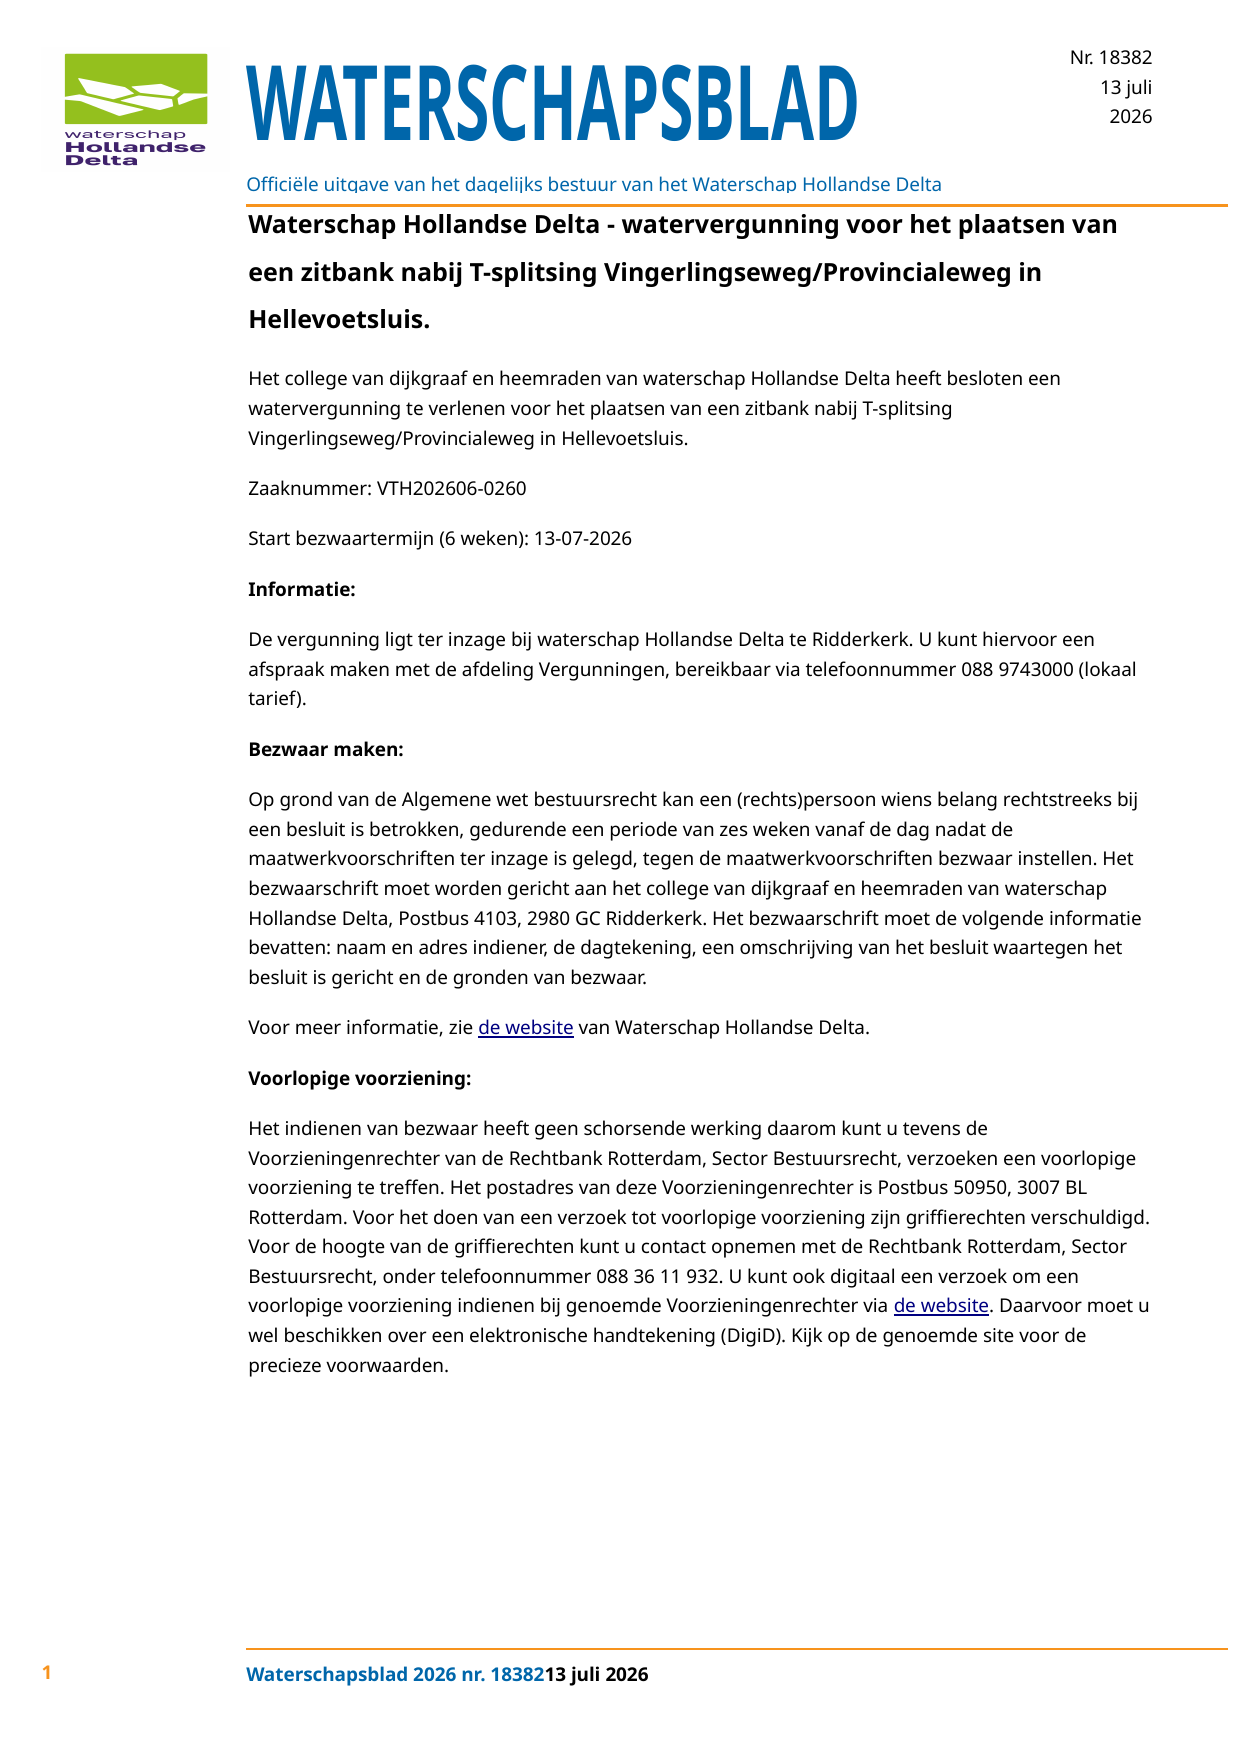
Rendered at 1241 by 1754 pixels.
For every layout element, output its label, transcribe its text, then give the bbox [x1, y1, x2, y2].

text Het college van dijkgraaf en heemraden van waterschap Hollandse Delta heeft besloten een watervergunning te verlenen voor het plaatsen van een zitbank nabij T-splitsing Vingerlingseweg/Provincialeweg in Hellevoetsluis. [248, 366, 1152, 450]
text Het indienen van bezwaar heeft geen schorsende werking daarom kunt u tevens de Voorzieningenrechter van de Rechtbank Rotterdam, Sector Bestuursrecht, verzoeken een voorlopige voorziening te treffen. Het postadres van deze Voorzieningenrechter is Postbus 50950, 3007 BL Rotterdam. Voor het doen van een verzoek tot voorlopige voorziening zijn griffierechten verschuldigd. Voor de hoogte van de griffierechten kunt u contact opnemen met de Rechtbank Rotterdam, Sector Bestuursrecht, onder telefoonnummer 088 36 11 932. U kunt ook digitaal een verzoek om een voorlopige voorziening indienen bij genoemde Voorzieningenrechter via de website. Daarvoor moet u wel beschikken over een elektronische handtekening (DigiD). Kijk op de genoemde site voor de precieze voorwaarden. [248, 1115, 1152, 1377]
text Start bezwaartermijn (6 weken): 13-07-2026 [248, 526, 1152, 551]
text Voorlopige voorziening: [248, 1065, 1152, 1090]
text Waterschap Hollandse Delta - watervergunning voor het plaatsen van een zitbank nabij T-splitsing Vingerlingseweg/Provincialeweg in Hellevoetsluis. [248, 207, 1152, 336]
text Op grond van de Algemene wet bestuursrecht kan een (rechts)persoon wiens belang rechtstreeks bij een besluit is betrokken, gedurende een periode van zes weken vanaf de dag nadat de maatwerkvoorschriften ter inzage is gelegd, tegen de maatwerkvoorschriften bezwaar instellen. Het bezwaarschrift moet worden gericht aan het college van dijkgraaf en heemraden van waterschap Hollandse Delta, Postbus 4103, 2980 GC Ridderkerk. Het bezwaarschrift moet de volgende informatie bevatten: naam en adres indiener, de dagtekening, een omschrijving van het besluit waartegen het besluit is gericht en de gronden van bezwaar. [248, 786, 1152, 989]
picture [41, 47, 231, 172]
text Zaaknummer: VTH202606-0260 [248, 475, 1152, 501]
text De vergunning ligt ter inzage bij waterschap Hollandse Delta te Ridderkerk. U kunt hiervoor een afspraak maken met de afdeling Vergunningen, bereikbaar via telefoonnummer 088 9743000 (lokaal tarief). [248, 626, 1152, 711]
text Bezwaar maken: [248, 736, 1152, 762]
text Informatie: [248, 576, 1152, 602]
text Voor meer informatie, zie de website van Waterschap Hollandse Delta. [248, 1014, 1152, 1040]
